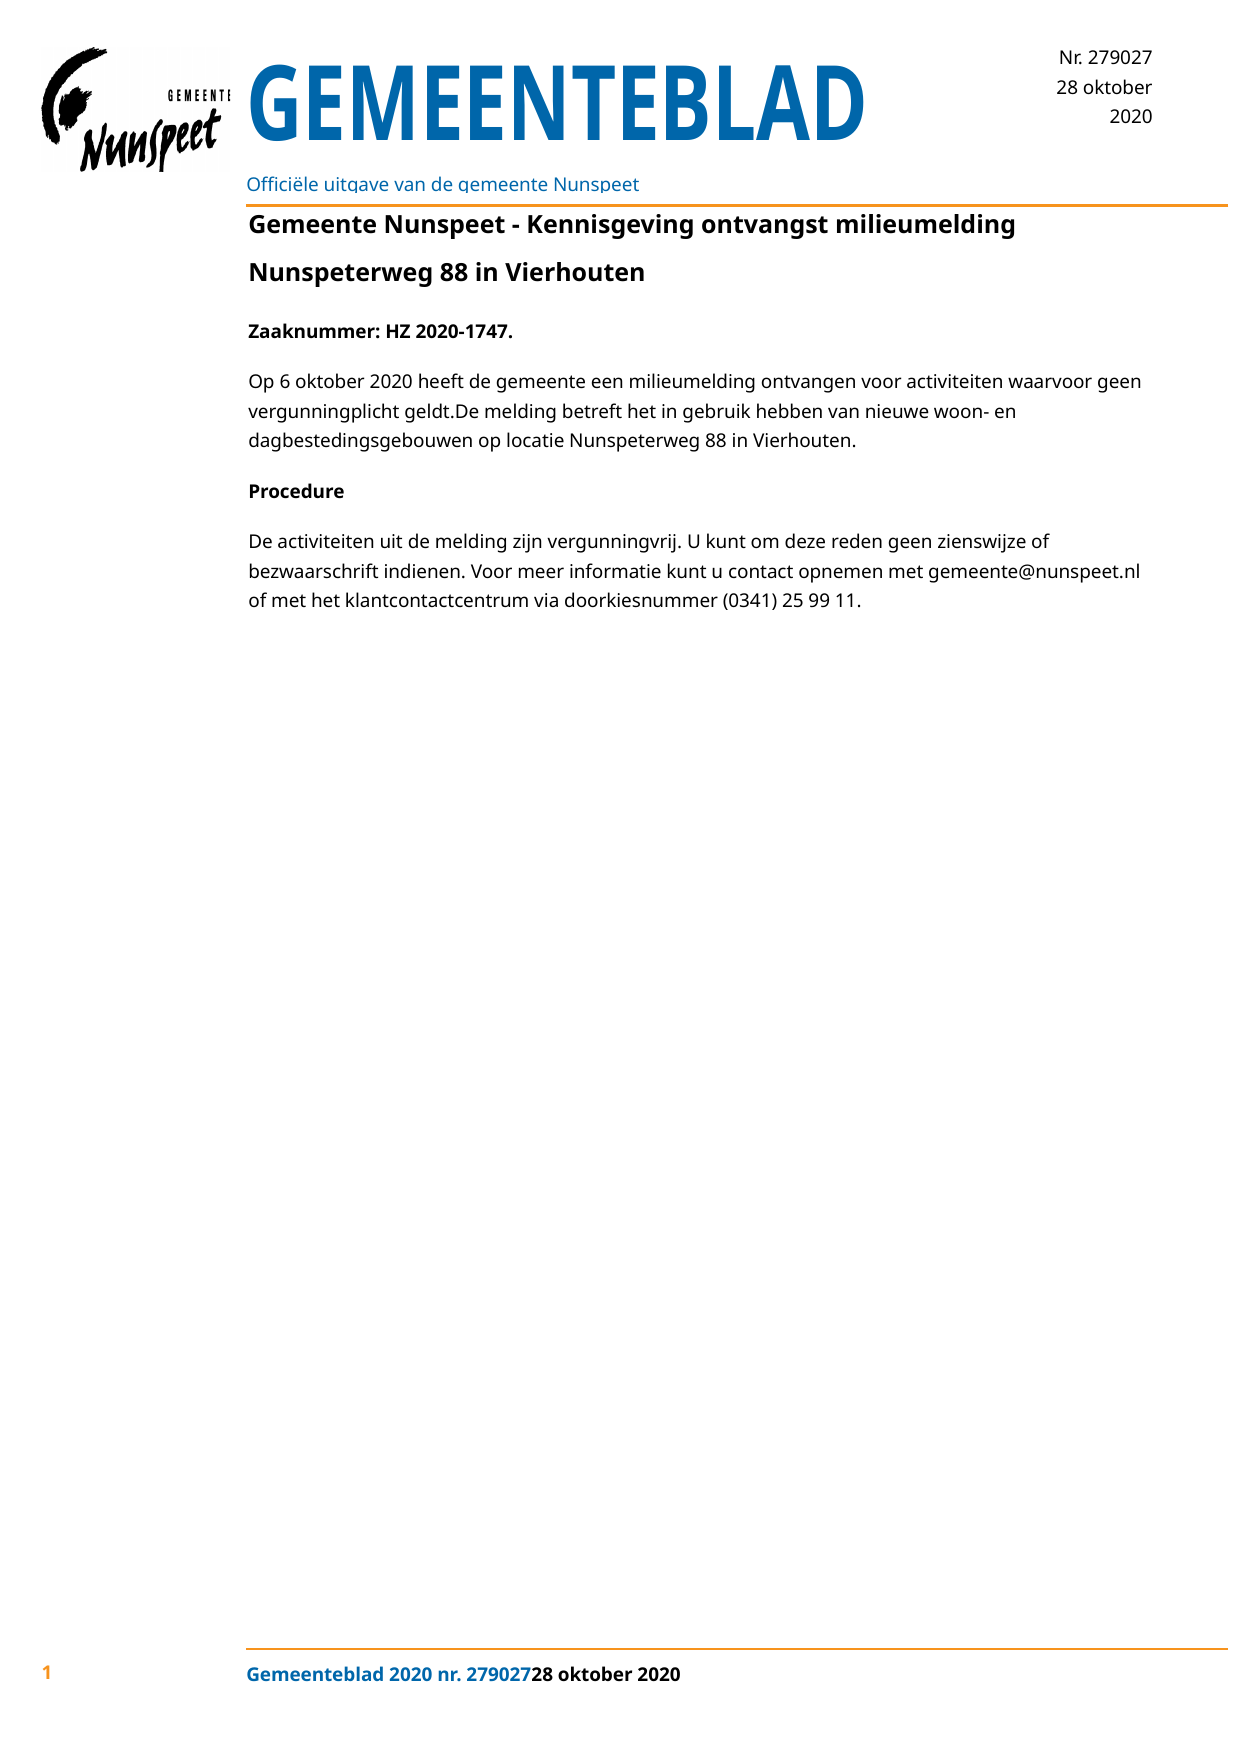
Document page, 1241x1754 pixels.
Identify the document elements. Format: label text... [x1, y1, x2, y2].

text Gemeente Nunspeet - Kennisgeving ontvangst milieumelding Nunspeterweg 88 in Vierhouten [248, 207, 1152, 288]
text Op 6 oktober 2020 heeft de gemeente een milieumelding ontvangen voor activiteiten waarvoor geen vergunningplicht geldt.De melding betreft het in gebruik hebben van nieuwe woon- en dagbestedingsgebouwen op locatie Nunspeterweg 88 in Vierhouten. [248, 368, 1152, 453]
text Procedure [248, 478, 1152, 504]
text De activiteiten uit de melding zijn vergunningvrij. U kunt om deze reden geen zienswijze of bezwaarschrift indienen. Voor meer informatie kunt u contact opnemen met gemeente@nunspeet.nl of met het klantcontactcentrum via doorkiesnummer (0341) 25 99 11. [248, 528, 1152, 613]
text Zaaknummer: HZ 2020-1747. [248, 318, 1152, 344]
picture [41, 47, 231, 172]
